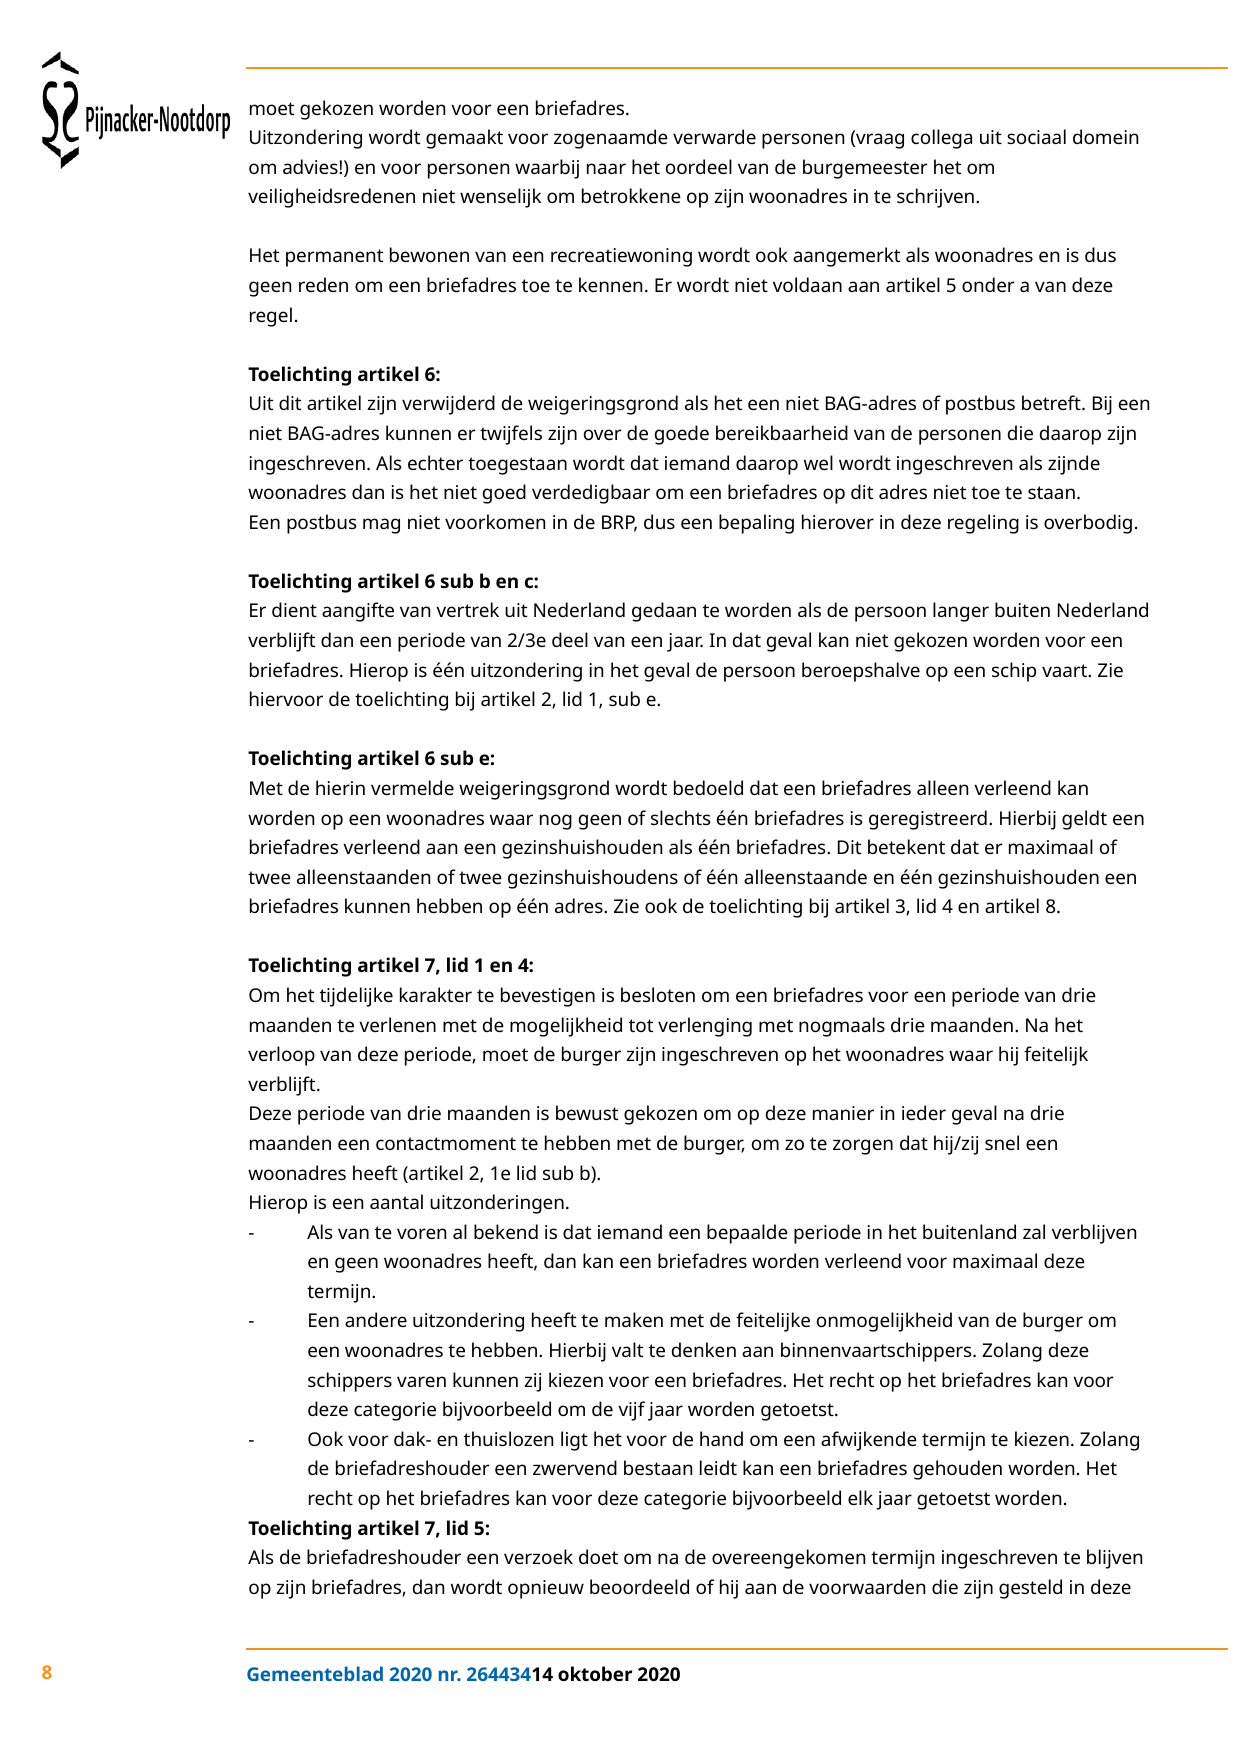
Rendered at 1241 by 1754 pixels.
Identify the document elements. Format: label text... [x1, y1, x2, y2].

picture [41, 47, 231, 172]
text Toelichting artikel 7, lid 1 en 4: [248, 953, 1152, 978]
text Toelichting artikel 6: [248, 361, 1152, 387]
text Hierop is een aantal uitzonderingen. [248, 1189, 1152, 1215]
list Als van te voren al bekend is dat iemand een bepaalde periode in het buitenland zal verblijven en geen woonadres heeft, dan kan een briefadres worden verleend voor maximaal deze termijn. [248, 1219, 1152, 1304]
text moet gekozen worden voor een briefadres. [248, 95, 1152, 121]
text Om het tijdelijke karakter te bevestigen is besloten om een briefadres voor een periode van drie maanden te verlenen met de mogelijkheid tot verlenging met nogmaals drie maanden. Na het verloop van deze periode, moet de burger zijn ingeschreven op het woonadres waar hij feitelijk verblijft. [248, 982, 1152, 1097]
text Als de briefadreshouder een verzoek doet om na de overeengekomen termijn ingeschreven te blijven op zijn briefadres, dan wordt opnieuw beoordeeld of hij aan de voorwaarden die zijn gesteld in deze [248, 1544, 1152, 1600]
text Uit dit artikel zijn verwijderd de weigeringsgrond als het een niet BAG-adres of postbus betreft. Bij een niet BAG-adres kunnen er twijfels zijn over de goede bereikbaarheid van de personen die daarop zijn ingeschreven. Als echter toegestaan wordt dat iemand daarop wel wordt ingeschreven als zijnde woonadres dan is het niet goed verdedigbaar om een briefadres op dit adres niet toe te staan. [248, 391, 1152, 505]
text Deze periode van drie maanden is bewust gekozen om op deze manier in ieder geval na drie maanden een contactmoment te hebben met de burger, om zo te zorgen dat hij/zij snel een woonadres heeft (artikel 2, 1e lid sub b). [248, 1101, 1152, 1186]
text Toelichting artikel 6 sub b en c: [248, 568, 1152, 594]
text Toelichting artikel 7, lid 5: [248, 1515, 1152, 1541]
text Toelichting artikel 6 sub e: [248, 746, 1152, 771]
text Een postbus mag niet voorkomen in de BRP, dus een bepaling hierover in deze regeling is overbodig. [248, 509, 1152, 535]
text Er dient aangifte van vertrek uit Nederland gedaan te worden als de persoon langer buiten Nederland verblijft dan een periode van 2/3e deel van een jaar. In dat geval kan niet gekozen worden voor een briefadres. Hierop is één uitzondering in het geval de persoon beroepshalve op een schip vaart. Zie hiervoor de toelichting bij artikel 2, lid 1, sub e. [248, 598, 1152, 712]
list Ook voor dak- en thuislozen ligt het voor de hand om een afwijkende termijn te kiezen. Zolang de briefadreshouder een zwervend bestaan leidt kan een briefadres gehouden worden. Het recht op het briefadres kan voor deze categorie bijvoorbeeld elk jaar getoetst worden. [248, 1426, 1152, 1511]
text Uitzondering wordt gemaakt voor zogenaamde verwarde personen (vraag collega uit sociaal domein om advies!) en voor personen waarbij naar het oordeel van de burgemeester het om veiligheidsredenen niet wenselijk om betrokkene op zijn woonadres in te schrijven. [248, 124, 1152, 209]
text Met de hierin vermelde weigeringsgrond wordt bedoeld dat een briefadres alleen verleend kan worden op een woonadres waar nog geen of slechts één briefadres is geregistreerd. Hierbij geldt een briefadres verleend aan een gezinshuishouden als één briefadres. Dit betekent dat er maximaal of twee alleenstaanden of twee gezinshuishoudens of één alleenstaande en één gezinshuishouden een briefadres kunnen hebben op één adres. Zie ook de toelichting bij artikel 3, lid 4 en artikel 8. [248, 775, 1152, 919]
text Het permanent bewonen van een recreatiewoning wordt ook aangemerkt als woonadres en is dus geen reden om een briefadres toe te kennen. Er wordt niet voldaan aan artikel 5 onder a van deze regel. [248, 243, 1152, 328]
list Een andere uitzondering heeft te maken met de feitelijke onmogelijkheid van de burger om een woonadres te hebben. Hierbij valt te denken aan binnenvaartschippers. Zolang deze schippers varen kunnen zij kiezen voor een briefadres. Het recht op het briefadres kan voor deze categorie bijvoorbeeld om de vijf jaar worden getoetst. [248, 1308, 1152, 1422]
